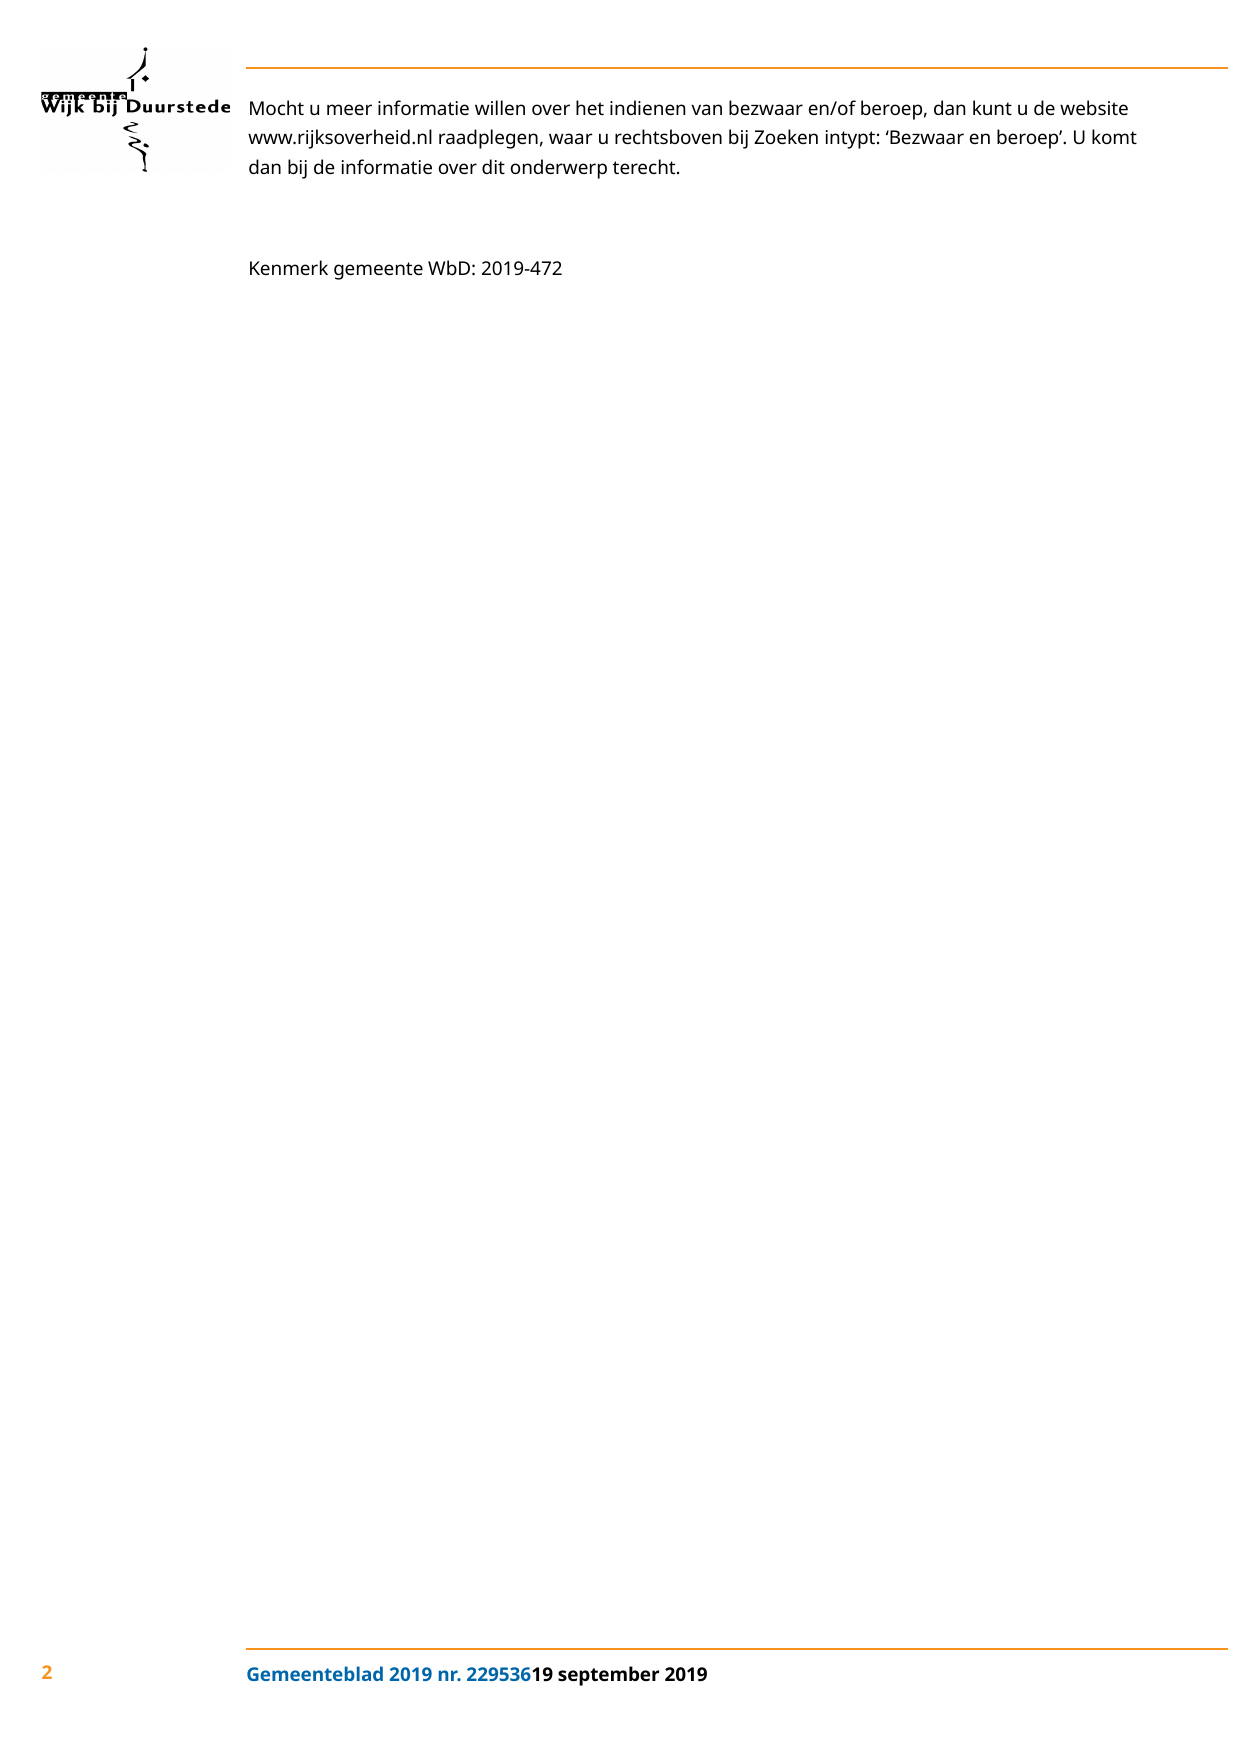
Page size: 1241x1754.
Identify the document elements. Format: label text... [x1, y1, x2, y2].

text Mocht u meer informatie willen over het indienen van bezwaar en/of beroep, dan kunt u de website www.rijksoverheid.nl raadplegen, waar u rechtsboven bij Zoeken intypt: ‘Bezwaar en beroep’. U komt dan bij de informatie over dit onderwerp terecht. [248, 95, 1152, 180]
picture [41, 47, 231, 172]
text Kenmerk gemeente WbD: 2019-472 [248, 255, 1152, 281]
